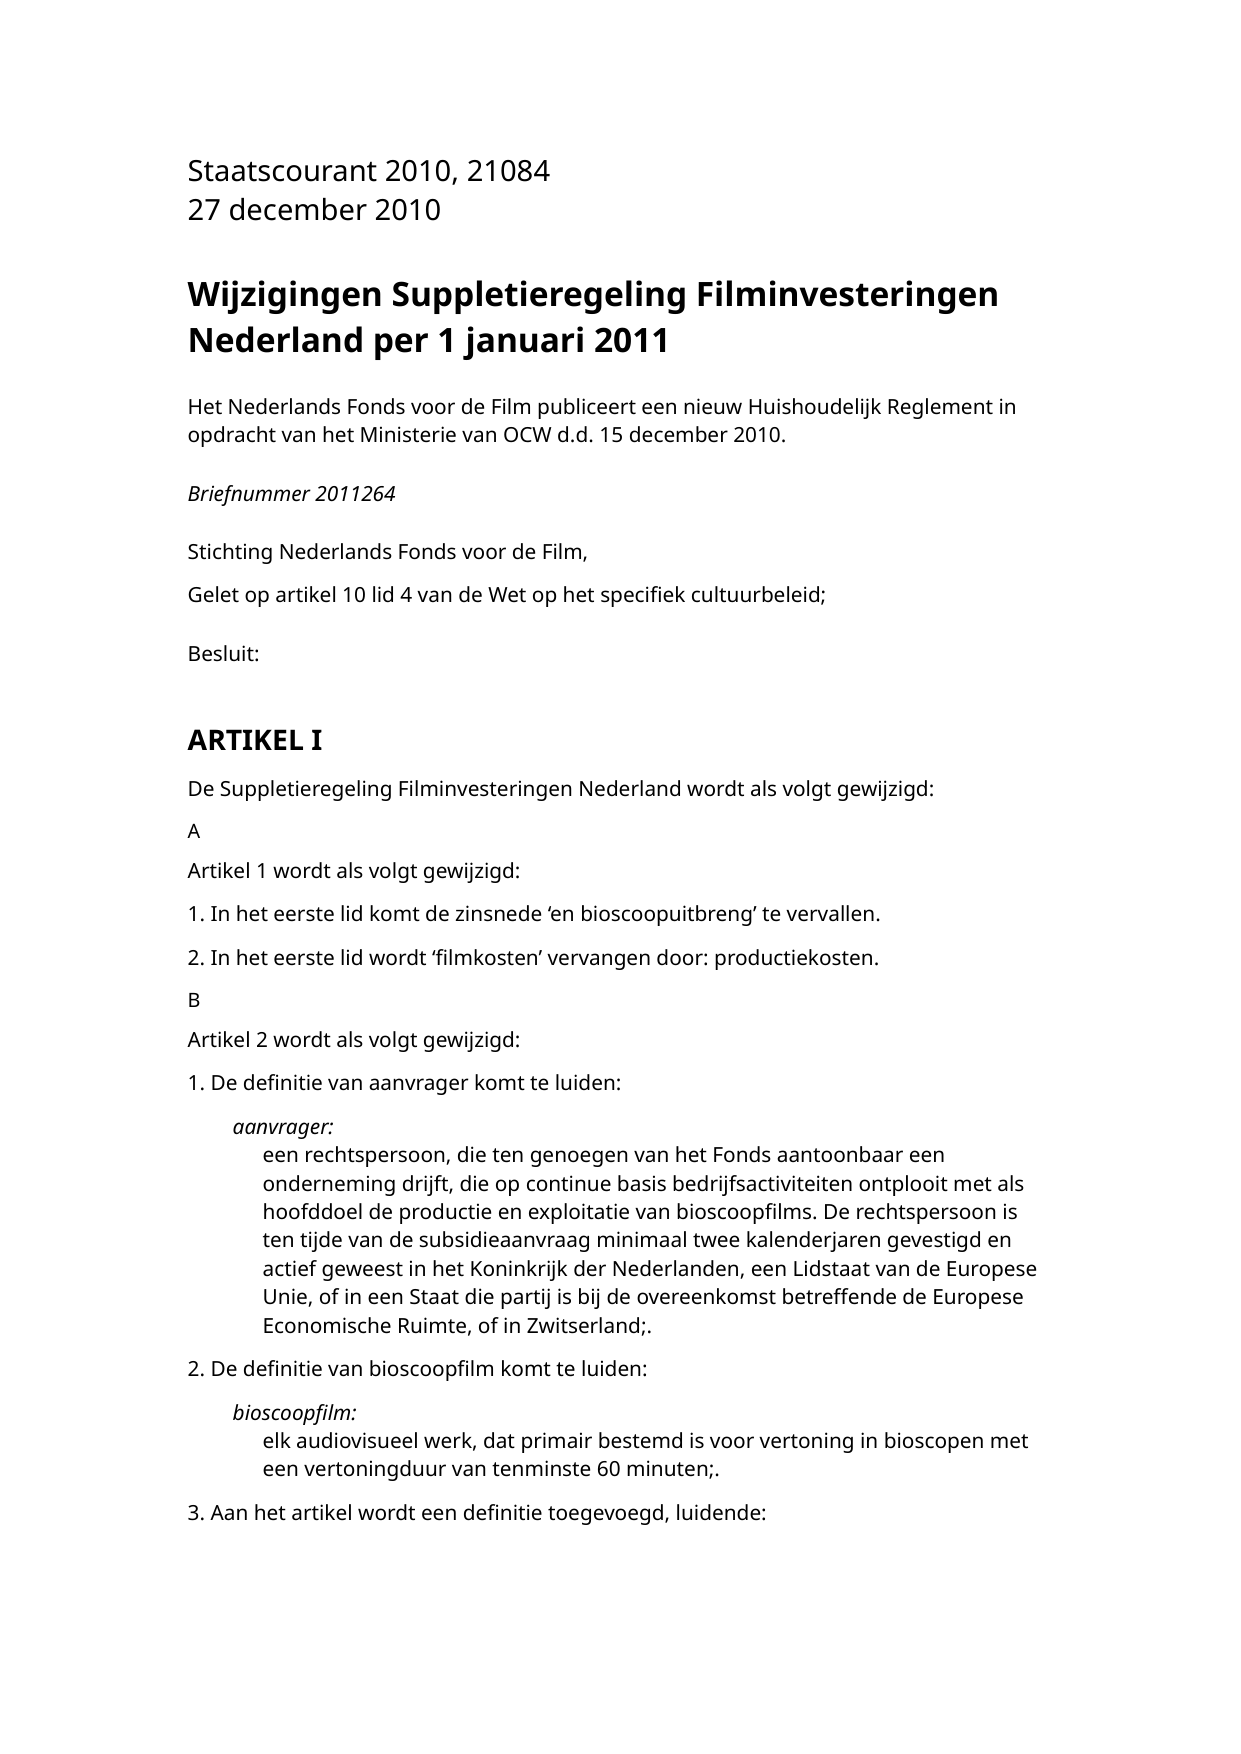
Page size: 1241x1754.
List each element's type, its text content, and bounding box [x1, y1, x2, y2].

text Gelet op artikel 10 lid 4 van de Wet op het specifiek cultuurbeleid; [187, 581, 1053, 609]
text A [187, 817, 1053, 844]
text 2. In het eerste lid wordt ‘filmkosten’ vervangen door: productiekosten. [187, 943, 1053, 971]
text 1. De definitie van aanvrager komt te luiden: [187, 1068, 1053, 1097]
text aanvrager: [232, 1112, 1053, 1140]
text Artikel 1 wordt als volgt gewijzigd: [187, 856, 1053, 884]
text Besluit: [187, 639, 1053, 667]
text De Suppletieregeling Filminvesteringen Nederland wordt als volgt gewijzigd: [187, 774, 1053, 802]
text 2. De definitie van bioscoopfilm komt te luiden: [187, 1354, 1053, 1383]
subtitle ARTIKEL I [187, 720, 1053, 759]
text Briefnummer 2011264 [187, 479, 1053, 507]
text Staatscourant 2010, 21084 [187, 150, 1053, 190]
text een rechtspersoon, die ten genoegen van het Fonds aantoonbaar een onderneming drijft, die op continue basis bedrijfsactiviteiten ontplooit met als hoofddoel de productie en exploitatie van bioscoopfilms. De rechtspersoon is ten tijde van de subsidieaanvraag minimaal twee kalenderjaren gevestigd en actief geweest in het Koninkrijk der Nederlanden, een Lidstaat van de Europese Unie, of in een Staat die partij is bij de overeenkomst betreffende de Europese Economische Ruimte, of in Zwitserland;. [262, 1140, 1053, 1339]
text bioscoopfilm: [232, 1398, 1053, 1426]
subtitle Wijzigingen Suppletieregeling Filminvesteringen Nederland per 1 januari 2011 [187, 271, 1053, 362]
text 27 december 2010 [187, 190, 1053, 229]
text elk audiovisueel werk, dat primair bestemd is voor vertoning in bioscopen met een vertoningduur van tenminste 60 minuten;. [262, 1426, 1053, 1483]
text Artikel 2 wordt als volgt gewijzigd: [187, 1025, 1053, 1053]
text Het Nederlands Fonds voor de Film publiceert een nieuw Huishoudelijk Reglement in opdracht van het Ministerie van OCW d.d. 15 december 2010. [187, 392, 1053, 449]
text 1. In het eerste lid komt de zinsnede ‘en bioscoopuitbreng’ te vervallen. [187, 899, 1053, 928]
text 3. Aan het artikel wordt een definitie toegevoegd, luidende: [187, 1498, 1053, 1526]
text Stichting Nederlands Fonds voor de Film, [187, 537, 1053, 566]
text B [187, 986, 1053, 1013]
